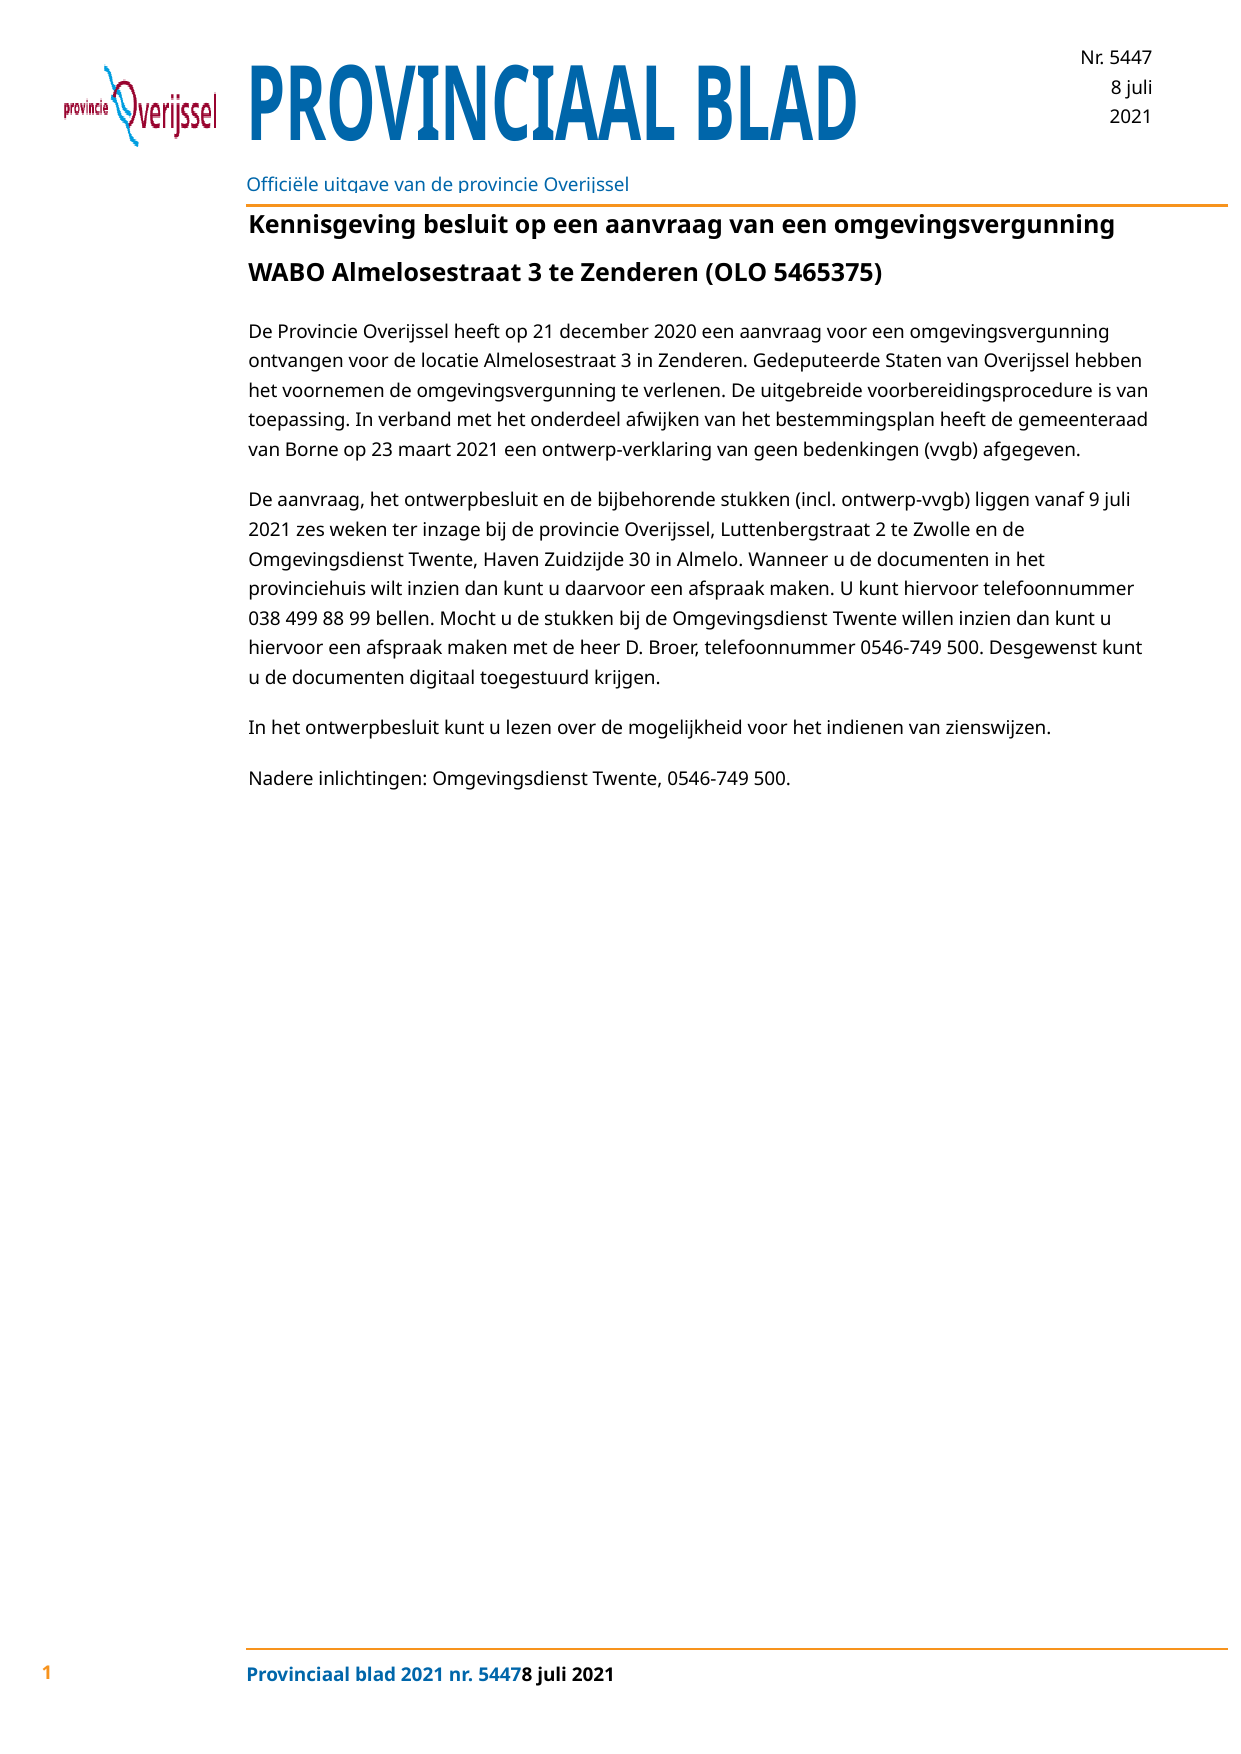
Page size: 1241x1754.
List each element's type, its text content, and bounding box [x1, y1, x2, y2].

picture [41, 47, 231, 172]
text Nadere inlichtingen: Omgevingsdienst Twente, 0546-749 500. [248, 765, 1152, 791]
text De Provincie Overijssel heeft op 21 december 2020 een aanvraag voor een omgevingsvergunning ontvangen voor de locatie Almelosestraat 3 in Zenderen. Gedeputeerde Staten van Overijssel hebben het voornemen de omgevingsvergunning te verlenen. De uitgebreide voorbereidingsprocedure is van toepassing. In verband met het onderdeel afwijken van het bestemmingsplan heeft de gemeenteraad van Borne op 23 maart 2021 een ontwerp-verklaring van geen bedenkingen (vvgb) afgegeven. [248, 318, 1152, 462]
text Kennisgeving besluit op een aanvraag van een omgevingsvergunning WABO Almelosestraat 3 te Zenderen (OLO 5465375) [248, 207, 1152, 288]
text In het ontwerpbesluit kunt u lezen over de mogelijkheid voor het indienen van zienswijzen. [248, 714, 1152, 740]
text De aanvraag, het ontwerpbesluit en de bijbehorende stukken (incl. ontwerp-vvgb) liggen vanaf 9 juli 2021 zes weken ter inzage bij de provincie Overijssel, Luttenbergstraat 2 te Zwolle en de Omgevingsdienst Twente, Haven Zuidzijde 30 in Almelo. Wanneer u de documenten in het provinciehuis wilt inzien dan kunt u daarvoor een afspraak maken. U kunt hiervoor telefoonnummer 038 499 88 99 bellen. Mocht u de stukken bij de Omgevingsdienst Twente willen inzien dan kunt u hiervoor een afspraak maken met de heer D. Broer, telefoonnummer 0546-749 500. Desgewenst kunt u de documenten digitaal toegestuurd krijgen. [248, 487, 1152, 690]
